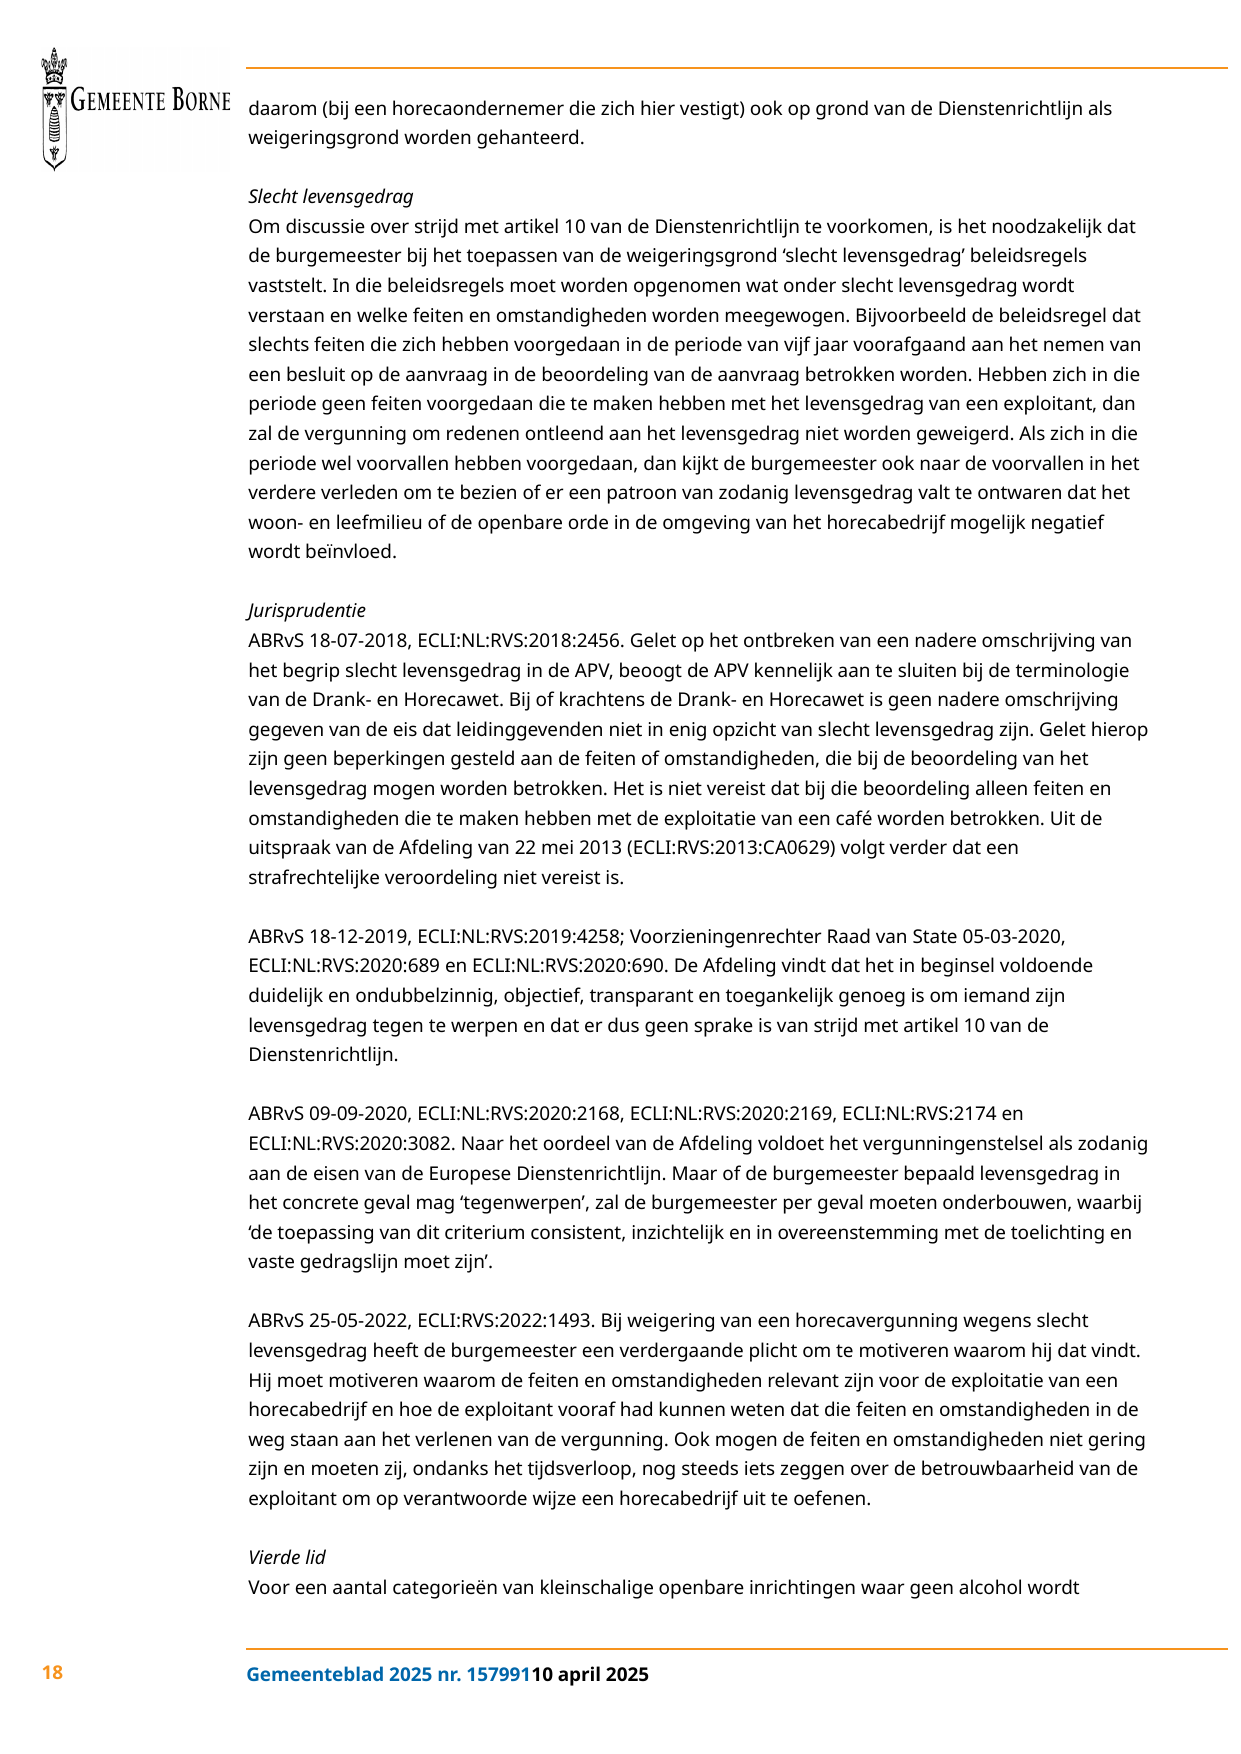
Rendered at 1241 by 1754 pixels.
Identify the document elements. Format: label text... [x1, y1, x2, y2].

text daarom (bij een horecaondernemer die zich hier vestigt) ook op grond van de Dienstenrichtlijn als weigeringsgrond worden gehanteerd. [248, 95, 1152, 150]
text ABRvS 18-12-2019, ECLI:NL:RVS:2019:4258; Voorzieningenrechter Raad van State 05-03-2020, ECLI:NL:RVS:2020:689 en ECLI:NL:RVS:2020:690. De Afdeling vindt dat het in beginsel voldoende duidelijk en ondubbelzinnig, objectief, transparant en toegankelijk genoeg is om iemand zijn levensgedrag tegen te werpen en dat er dus geen sprake is van strijd met artikel 10 van de Dienstenrichtlijn. [248, 923, 1152, 1067]
text Voor een aantal categorieën van kleinschalige openbare inrichtingen waar geen alcohol wordt [248, 1574, 1152, 1600]
text Jurisprudentie [248, 598, 1152, 623]
text ABRvS 09-09-2020, ECLI:NL:RVS:2020:2168, ECLI:NL:RVS:2020:2169, ECLI:NL:RVS:2174 en ECLI:NL:RVS:2020:3082. Naar het oordeel van de Afdeling voldoet het vergunningenstelsel als zodanig aan de eisen van de Europese Dienstenrichtlijn. Maar of de burgemeester bepaald levensgedrag in het concrete geval mag ‘tegenwerpen’, zal de burgemeester per geval moeten onderbouwen, waarbij ‘de toepassing van dit criterium consistent, inzichtelijk en in overeenstemming met de toelichting en vaste gedragslijn moet zijn’. [248, 1101, 1152, 1274]
text Om discussie over strijd met artikel 10 van de Dienstenrichtlijn te voorkomen, is het noodzakelijk dat de burgemeester bij het toepassen van de weigeringsgrond ‘slecht levensgedrag’ beleidsregels vaststelt. In die beleidsregels moet worden opgenomen wat onder slecht levensgedrag wordt verstaan en welke feiten en omstandigheden worden meegewogen. Bijvoorbeeld de beleidsregel dat slechts feiten die zich hebben voorgedaan in de periode van vijf jaar voorafgaand aan het nemen van een besluit op de aanvraag in de beoordeling van de aanvraag betrokken worden. Hebben zich in die periode geen feiten voorgedaan die te maken hebben met het levensgedrag van een exploitant, dan zal de vergunning om redenen ontleend aan het levensgedrag niet worden geweigerd. Als zich in die periode wel voorvallen hebben voorgedaan, dan kijkt de burgemeester ook naar de voorvallen in het verdere verleden om te bezien of er een patroon van zodanig levensgedrag valt te ontwaren dat het woon- en leefmilieu of de openbare orde in de omgeving van het horecabedrijf mogelijk negatief wordt beïnvloed. [248, 213, 1152, 564]
text ABRvS 25-05-2022, ECLI:RVS:2022:1493. Bij weigering van een horecavergunning wegens slecht levensgedrag heeft de burgemeester een verdergaande plicht om te motiveren waarom hij dat vindt. Hij moet motiveren waarom de feiten en omstandigheden relevant zijn voor de exploitatie van een horecabedrijf en hoe de exploitant vooraf had kunnen weten dat die feiten en omstandigheden in de weg staan aan het verlenen van de vergunning. Ook mogen de feiten en omstandigheden niet gering zijn en moeten zij, ondanks het tijdsverloop, nog steeds iets zeggen over de betrouwbaarheid van de exploitant om op verantwoorde wijze een horecabedrijf uit te oefenen. [248, 1308, 1152, 1511]
text Slecht levensgedrag [248, 183, 1152, 209]
picture [41, 47, 231, 172]
text ABRvS 18-07-2018, ECLI:NL:RVS:2018:2456. Gelet op het ontbreken van een nadere omschrijving van het begrip slecht levensgedrag in de APV, beoogt de APV kennelijk aan te sluiten bij de terminologie van de Drank- en Horecawet. Bij of krachtens de Drank- en Horecawet is geen nadere omschrijving gegeven van de eis dat leidinggevenden niet in enig opzicht van slecht levensgedrag zijn. Gelet hierop zijn geen beperkingen gesteld aan de feiten of omstandigheden, die bij de beoordeling van het levensgedrag mogen worden betrokken. Het is niet vereist dat bij die beoordeling alleen feiten en omstandigheden die te maken hebben met de exploitatie van een café worden betrokken. Uit de uitspraak van de Afdeling van 22 mei 2013 (ECLI:RVS:2013:CA0629) volgt verder dat een strafrechtelijke veroordeling niet vereist is. [248, 627, 1152, 890]
text Vierde lid [248, 1544, 1152, 1570]
